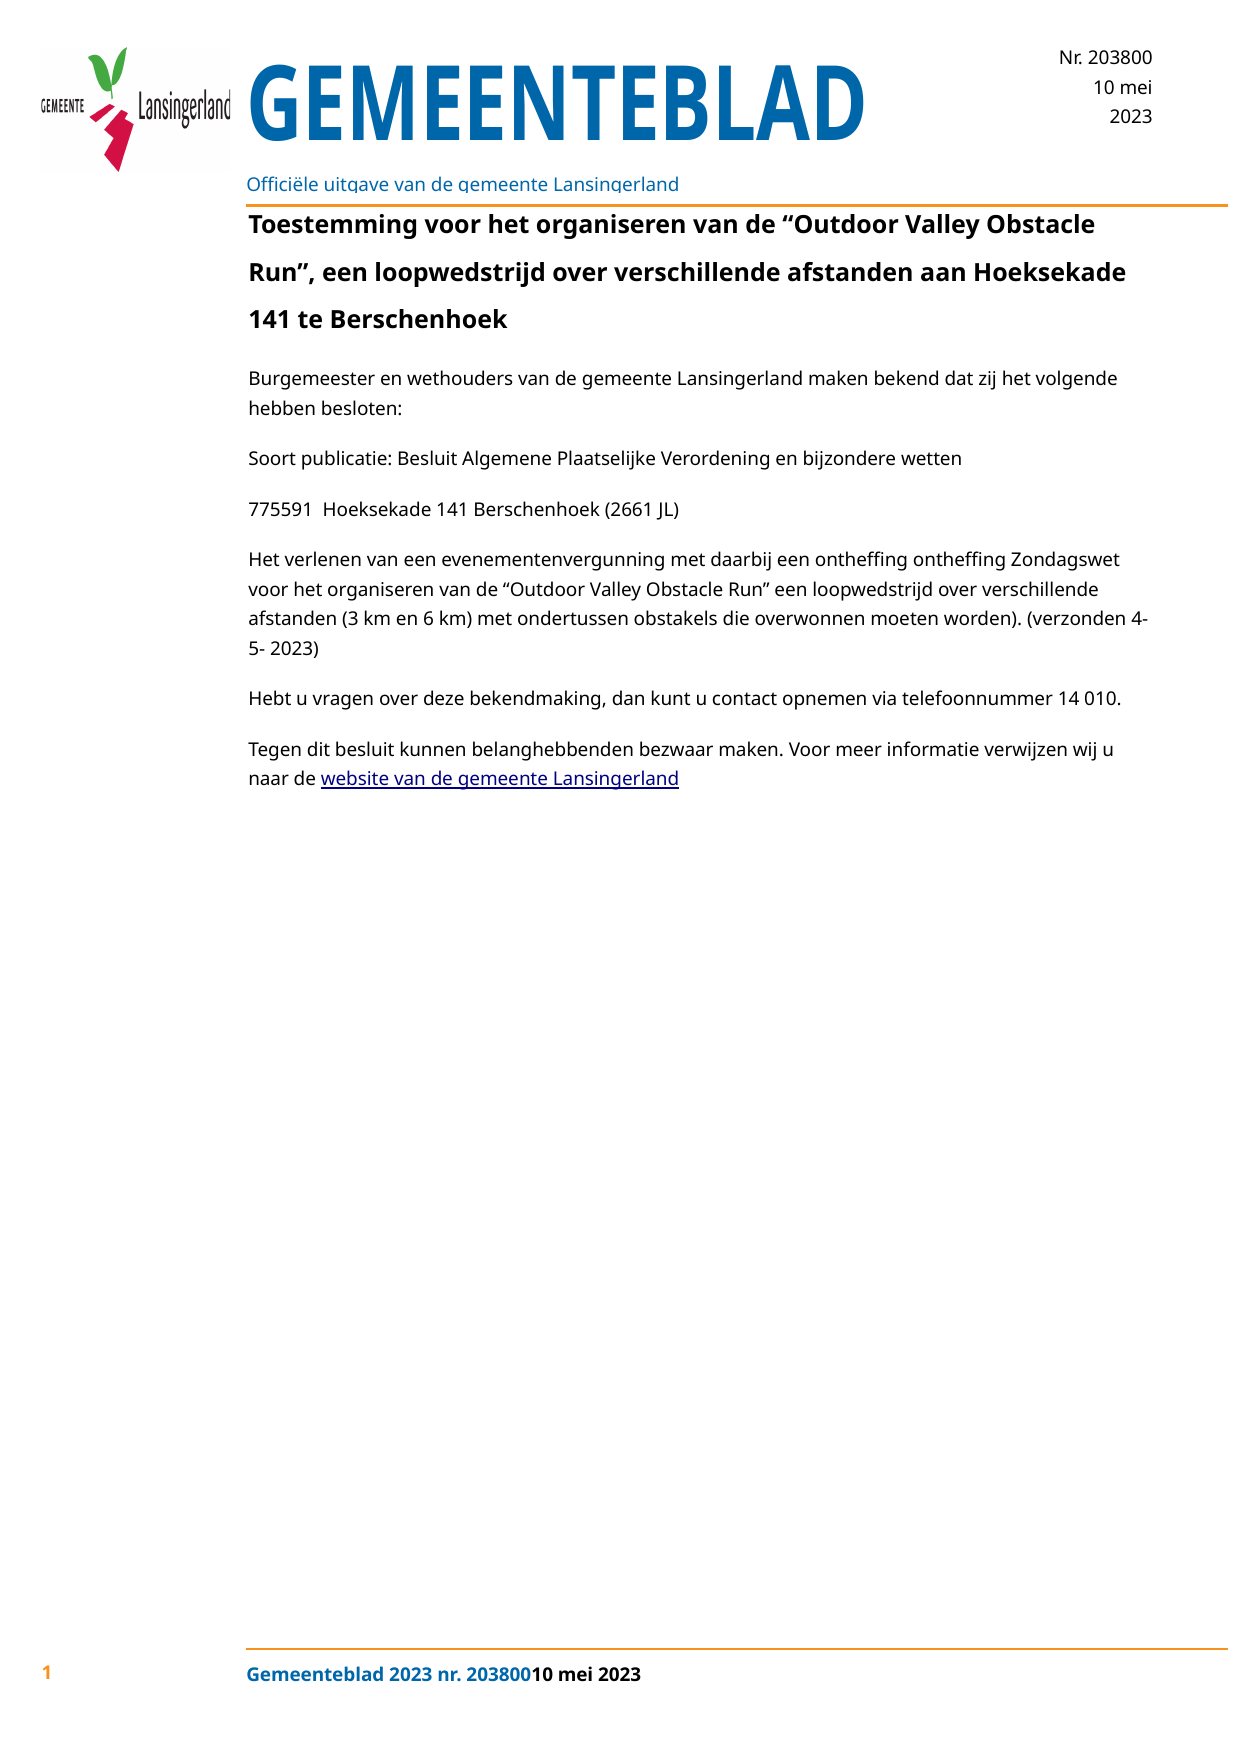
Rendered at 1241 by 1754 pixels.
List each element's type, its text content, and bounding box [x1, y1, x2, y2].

text Hebt u vragen over deze bekendmaking, dan kunt u contact opnemen via telefoonnummer 14 010. [248, 686, 1152, 711]
text Tegen dit besluit kunnen belanghebbenden bezwaar maken. Voor meer informatie verwijzen wij u naar de website van de gemeente Lansingerland [248, 736, 1152, 791]
text 775591 Hoeksekade 141 Berschenhoek (2661 JL) [248, 496, 1152, 522]
text Soort publicatie: Besluit Algemene Plaatselijke Verordening en bijzondere wetten [248, 446, 1152, 471]
text Het verlenen van een evenementenvergunning met daarbij een ontheffing ontheffing Zondagswet voor het organiseren van de “Outdoor Valley Obstacle Run” een loopwedstrijd over verschillende afstanden (3 km en 6 km) met ondertussen obstakels die overwonnen moeten worden). (verzonden 4-5- 2023) [248, 546, 1152, 661]
picture [41, 47, 231, 172]
text Toestemming voor het organiseren van de “Outdoor Valley Obstacle Run”, een loopwedstrijd over verschillende afstanden aan Hoeksekade 141 te Berschenhoek [248, 207, 1152, 336]
text Burgemeester en wethouders van de gemeente Lansingerland maken bekend dat zij het volgende hebben besloten: [248, 366, 1152, 421]
